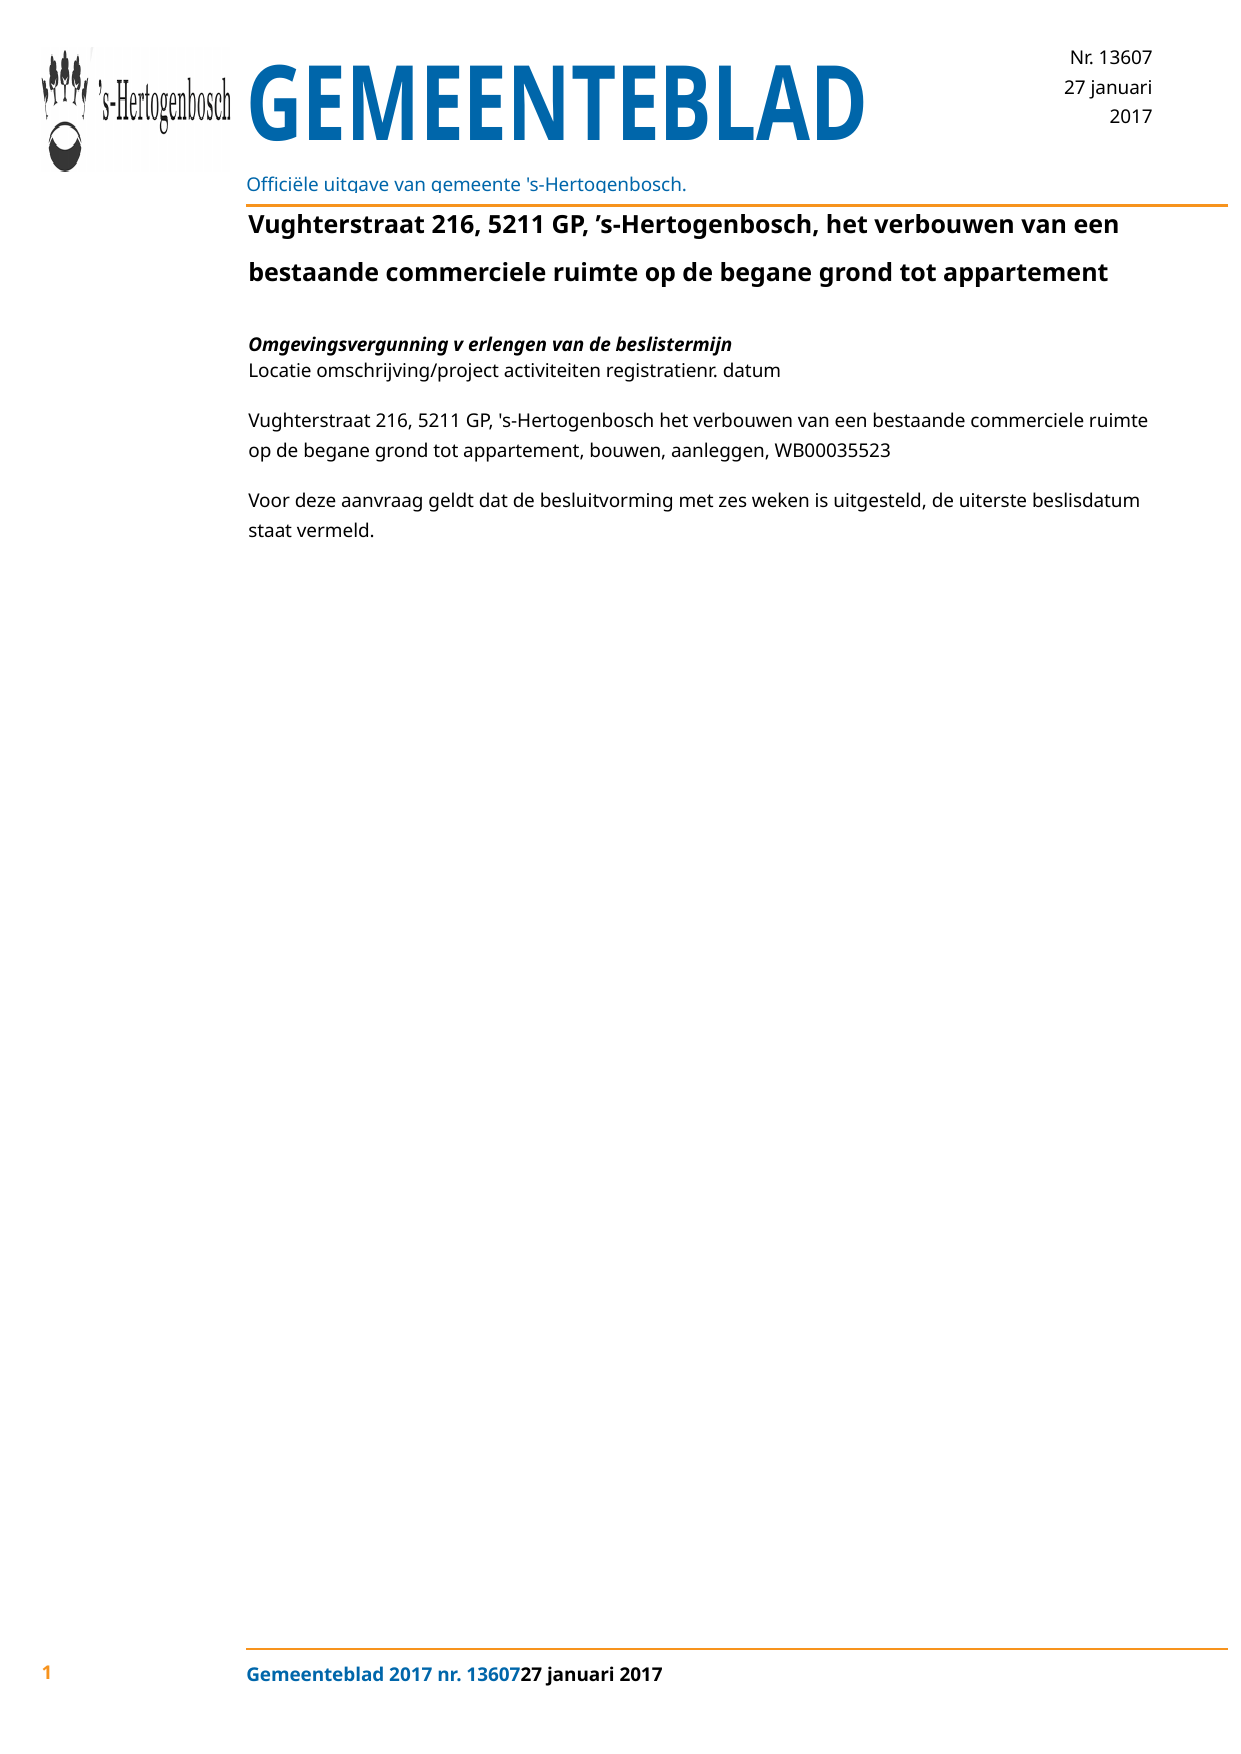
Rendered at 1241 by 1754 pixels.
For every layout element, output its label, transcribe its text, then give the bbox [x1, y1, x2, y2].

picture [41, 47, 231, 172]
text Voor deze aanvraag geldt dat de besluitvorming met zes weken is uitgesteld, de uiterste beslisdatum staat vermeld. [248, 488, 1152, 543]
text Locatie omschrijving/project activiteiten registratienr. datum [248, 357, 1152, 383]
text Vughterstraat 216, 5211 GP, 's-Hertogenbosch het verbouwen van een bestaande commerciele ruimte op de begane grond tot appartement, bouwen, aanleggen, WB00035523 [248, 408, 1152, 463]
text Omgevingsvergunning v erlengen van de beslistermijn [248, 331, 1152, 357]
text Vughterstraat 216, 5211 GP, ’s-Hertogenbosch, het verbouwen van een bestaande commerciele ruimte op de begane grond tot appartement [248, 207, 1152, 288]
